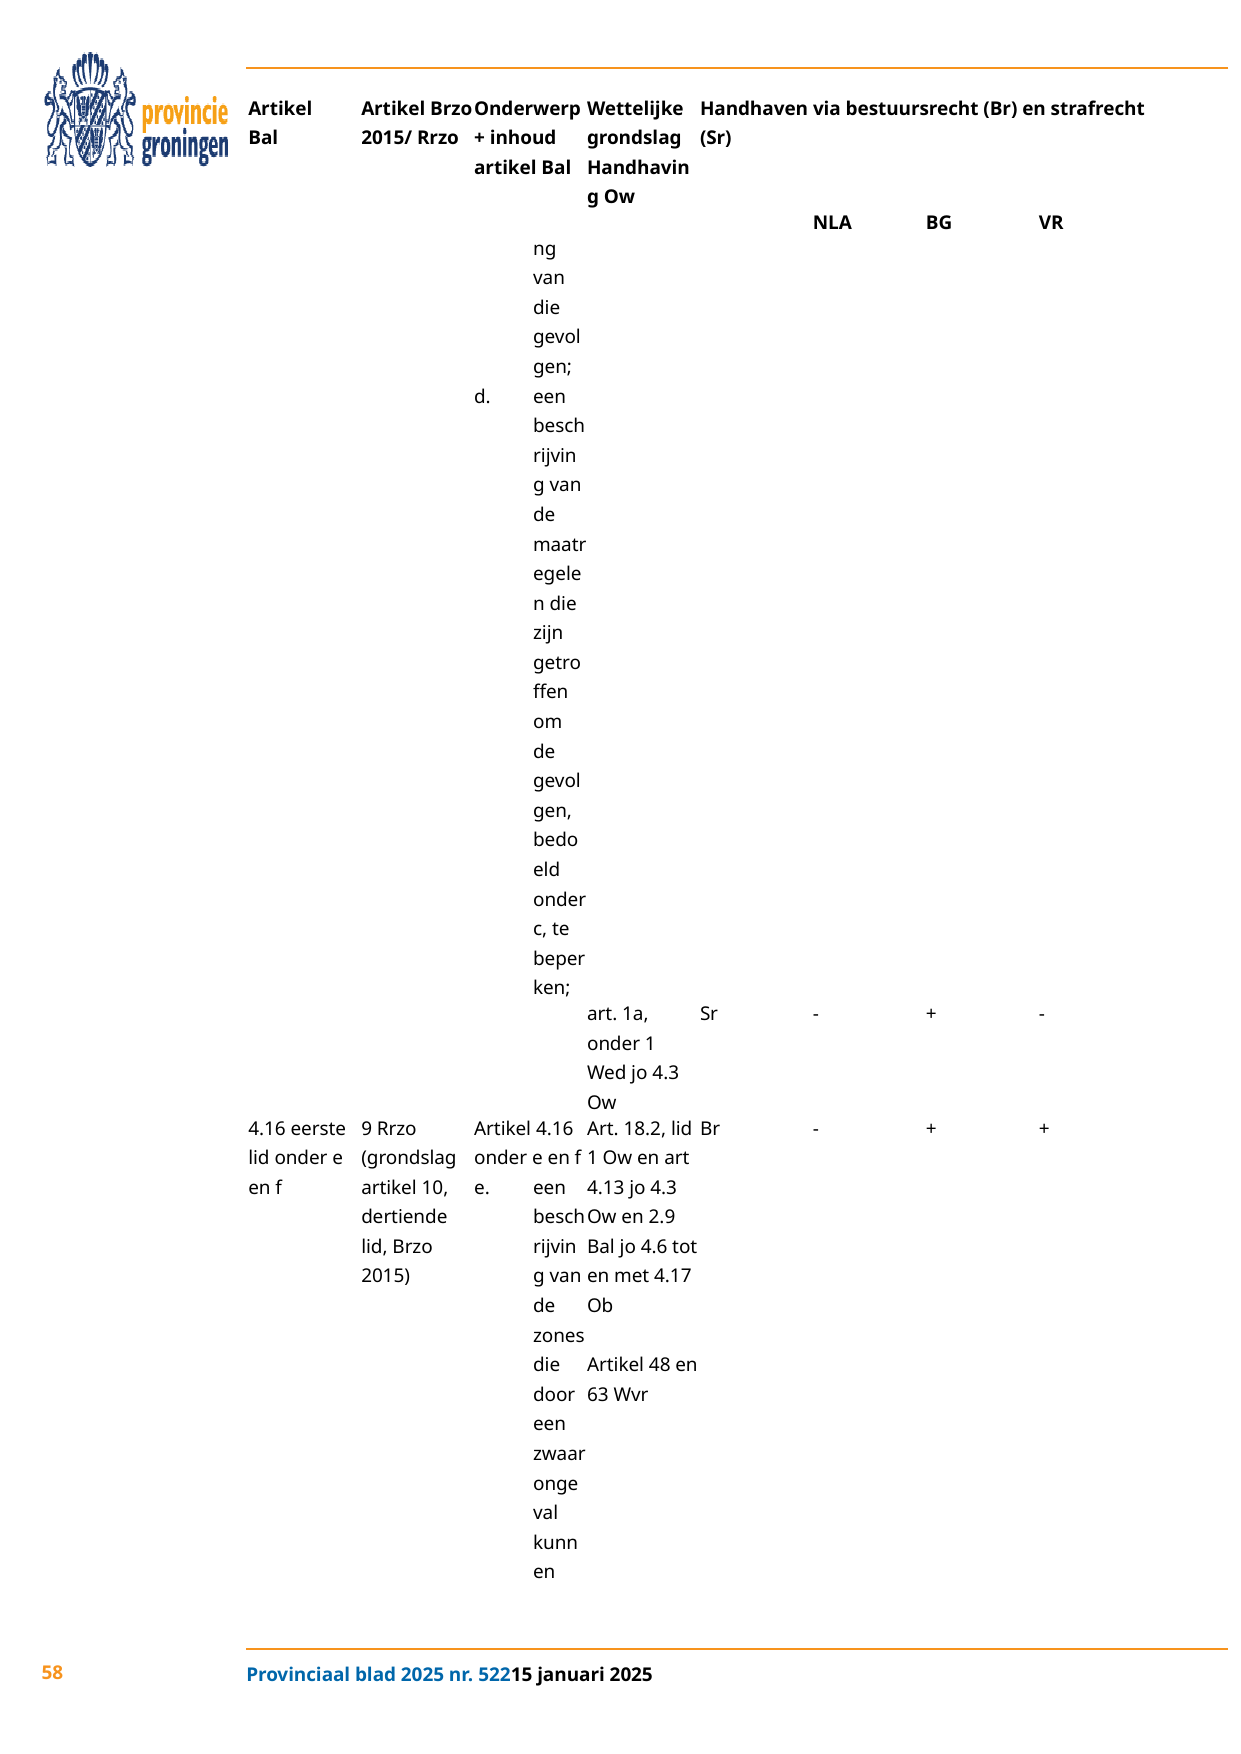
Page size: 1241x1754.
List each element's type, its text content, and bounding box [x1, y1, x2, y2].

table_header Handhaven via bestuursrecht (Br) en strafrecht (Sr) [700, 95, 1152, 209]
table_cell - [813, 1000, 926, 1115]
table_cell [474, 209, 587, 235]
table_cell [248, 1000, 361, 1115]
table_cell 4.16 eerste lid onder e en f [248, 1115, 361, 1584]
table_header Onderwerp + inhoud artikel Bal [474, 95, 587, 209]
table_cell [700, 209, 813, 235]
table_cell [587, 209, 700, 235]
table_header Artikel Brzo 2015/ Rrzo [361, 95, 474, 209]
table_cell [361, 209, 474, 235]
table_cell [361, 235, 474, 1000]
picture [41, 47, 231, 172]
table_cell NLA [813, 209, 926, 235]
table_cell - [813, 1115, 926, 1584]
table_cell BG [926, 209, 1038, 235]
table_cell ng van die gevolgen; een beschrijving van de maatregelen die zijn getroffen om de gevolgen, bedoeld onder c, te beperken; [474, 235, 587, 1000]
table_cell - [813, 235, 926, 1000]
table_cell VR [1039, 209, 1152, 235]
table_cell Art. 18.2, lid 1 Ow en art 4.13 jo 4.3 Ow en 2.9 Bal jo 4.6 tot en met 4.17 Ob Artikel 48 en 63 Wvr [587, 1115, 700, 1584]
table_cell [248, 235, 361, 1000]
table_cell [700, 235, 813, 1000]
table_cell Sr [700, 1000, 813, 1115]
table_cell + [926, 1000, 1038, 1115]
table_cell [361, 1000, 474, 1115]
table_cell [474, 1000, 587, 1115]
table_cell [926, 235, 1038, 1000]
table_cell [248, 209, 361, 235]
table_header Artikel Bal [248, 95, 361, 209]
table_cell Br [700, 1115, 813, 1584]
table_cell [587, 235, 700, 1000]
table_cell - [1039, 1000, 1152, 1115]
table_cell Artikel 4.16 onder e en f een beschrijving van de zones die door een zwaar ongeval kunnen [474, 1115, 587, 1584]
table_cell 9 Rrzo (grondslag artikel 10, dertiende lid, Brzo 2015) [361, 1115, 474, 1584]
table_cell + [1039, 1115, 1152, 1584]
table_header Wettelijke grondslag Handhaving Ow [587, 95, 700, 209]
table_cell art. 1a, onder 1 Wed jo 4.3 Ow [587, 1000, 700, 1115]
table_cell - [1039, 235, 1152, 1000]
table_cell + [926, 1115, 1038, 1584]
